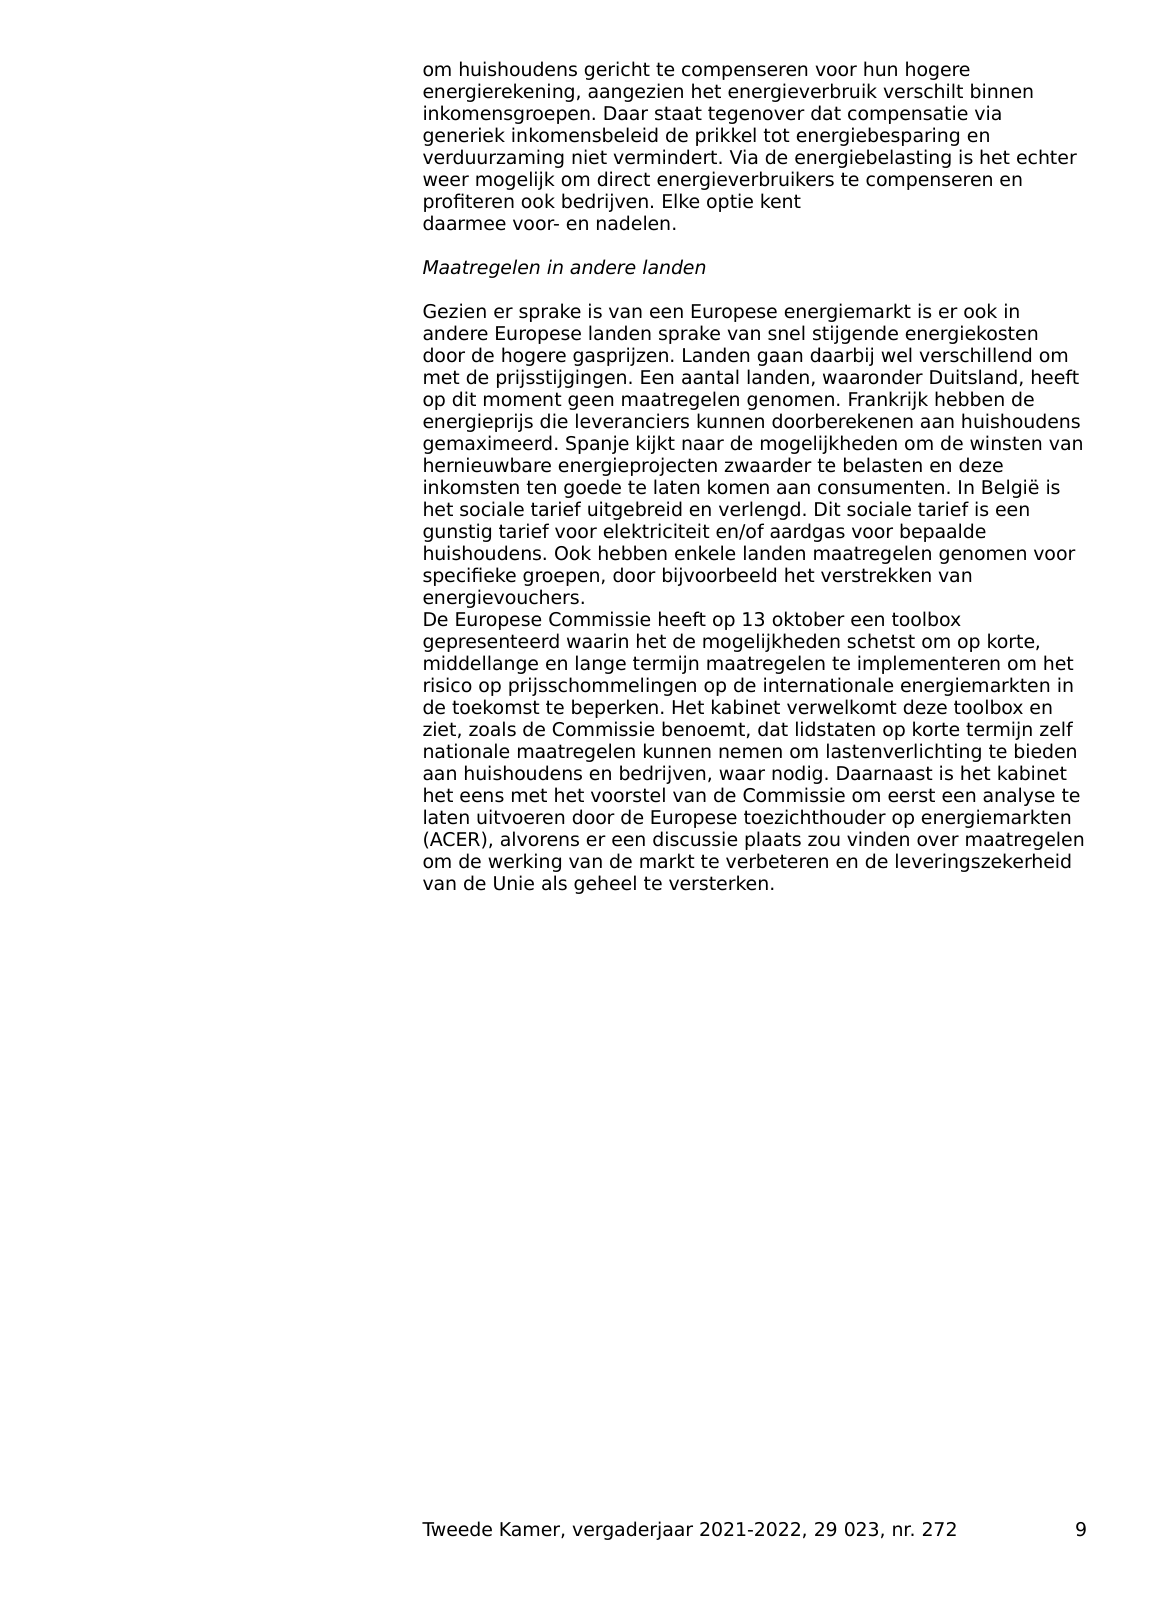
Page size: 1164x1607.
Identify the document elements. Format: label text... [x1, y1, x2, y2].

subtitle Maatregelen in andere landen [422, 257, 1087, 279]
text daarmee voor- en nadelen. [422, 213, 1087, 235]
text Gezien er sprake is van een Europese energiemarkt is er ook in andere Europese landen sprake van snel stijgende energiekosten door de hogere gasprijzen. Landen gaan daarbij wel verschillend om met de prijsstijgingen. Een aantal landen, waaronder Duitsland, heeft op dit moment geen maatregelen genomen. Frankrijk hebben de energieprijs die leveranciers kunnen doorberekenen aan huishoudens gemaximeerd. Spanje kijkt naar de mogelijkheden om de winsten van hernieuwbare energieprojecten zwaarder te belasten en deze inkomsten ten goede te laten komen aan consumenten. In België is het sociale tarief uitgebreid en verlengd. Dit sociale tarief is een gunstig tarief voor elektriciteit en/of aardgas voor bepaalde huishoudens. Ook hebben enkele landen maatregelen genomen voor specifieke groepen, door bijvoorbeeld het verstrekken van energievouchers. [422, 301, 1087, 609]
text om huishoudens gericht te compenseren voor hun hogere energierekening, aangezien het energieverbruik verschilt binnen inkomensgroepen. Daar staat tegenover dat compensatie via generiek inkomensbeleid de prikkel tot energiebesparing en verduurzaming niet vermindert. Via de energiebelasting is het echter weer mogelijk om direct energieverbruikers te compenseren en profiteren ook bedrijven. Elke optie kent [422, 59, 1087, 213]
text De Europese Commissie heeft op 13 oktober een toolbox gepresenteerd waarin het de mogelijkheden schetst om op korte, middellange en lange termijn maatregelen te implementeren om het risico op prijsschommelingen op de internationale energiemarkten in de toekomst te beperken. Het kabinet verwelkomt deze toolbox en ziet, zoals de Commissie benoemt, dat lidstaten op korte termijn zelf nationale maatregelen kunnen nemen om lastenverlichting te bieden aan huishoudens en bedrijven, waar nodig. Daarnaast is het kabinet het eens met het voorstel van de Commissie om eerst een analyse te laten uitvoeren door de Europese toezichthouder op energiemarkten (ACER), alvorens er een discussie plaats zou vinden over maatregelen om de werking van de markt te verbeteren en de leveringszekerheid van de Unie als geheel te versterken. [422, 609, 1087, 895]
